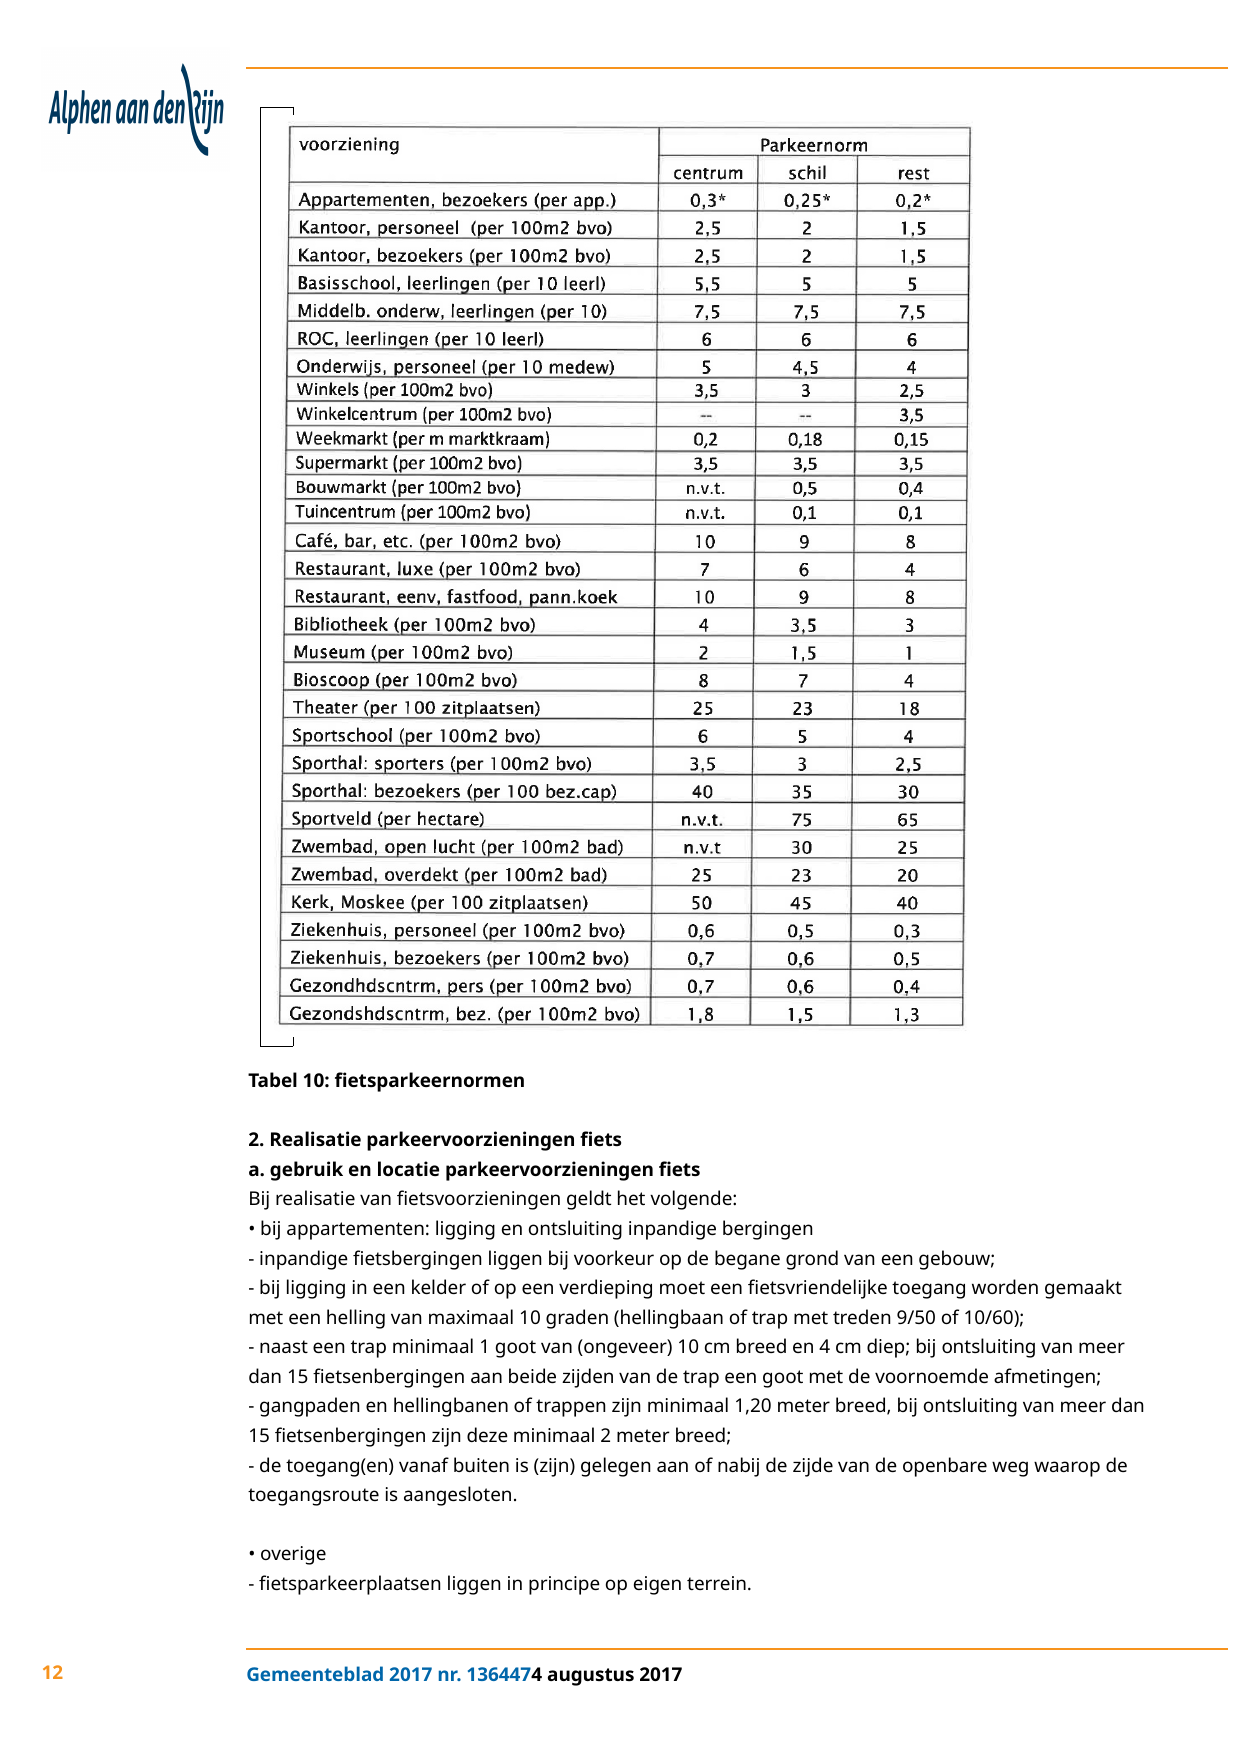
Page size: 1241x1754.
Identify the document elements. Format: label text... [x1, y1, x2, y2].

text a. gebruik en locatie parkeervoorzieningen fiets [248, 1156, 1152, 1182]
text 2. Realisatie parkeervoorzieningen fiets [248, 1126, 1152, 1152]
text • overige [248, 1541, 1152, 1566]
picture [268, 115, 978, 1037]
picture [41, 47, 231, 172]
text - gangpaden en hellingbanen of trappen zijn minimaal 1,20 meter breed, bij ontsluiting van meer dan 15 fietsenbergingen zijn deze minimaal 2 meter breed; [248, 1393, 1152, 1448]
text Tabel 10: fietsparkeernormen [248, 1067, 1152, 1093]
text - fietsparkeerplaatsen liggen in principe op eigen terrein. [248, 1570, 1152, 1596]
text - de toegang(en) vanaf buiten is (zijn) gelegen aan of nabij de zijde van de openbare weg waarop de toegangsroute is aangesloten. [248, 1452, 1152, 1507]
text • bij appartementen: ligging en ontsluiting inpandige bergingen [248, 1215, 1152, 1241]
text - inpandige fietsbergingen liggen bij voorkeur op de begane grond van een gebouw; [248, 1245, 1152, 1270]
text Bij realisatie van fietsvoorzieningen geldt het volgende: [248, 1186, 1152, 1211]
text - bij ligging in een kelder of op een verdieping moet een fietsvriendelijke toegang worden gemaakt met een helling van maximaal 10 graden (hellingbaan of trap met treden 9/50 of 10/60); [248, 1274, 1152, 1329]
text - naast een trap minimaal 1 goot van (ongeveer) 10 cm breed en 4 cm diep; bij ontsluiting van meer dan 15 fietsenbergingen aan beide zijden van de trap een goot met de voornoemde afmetingen; [248, 1333, 1152, 1389]
